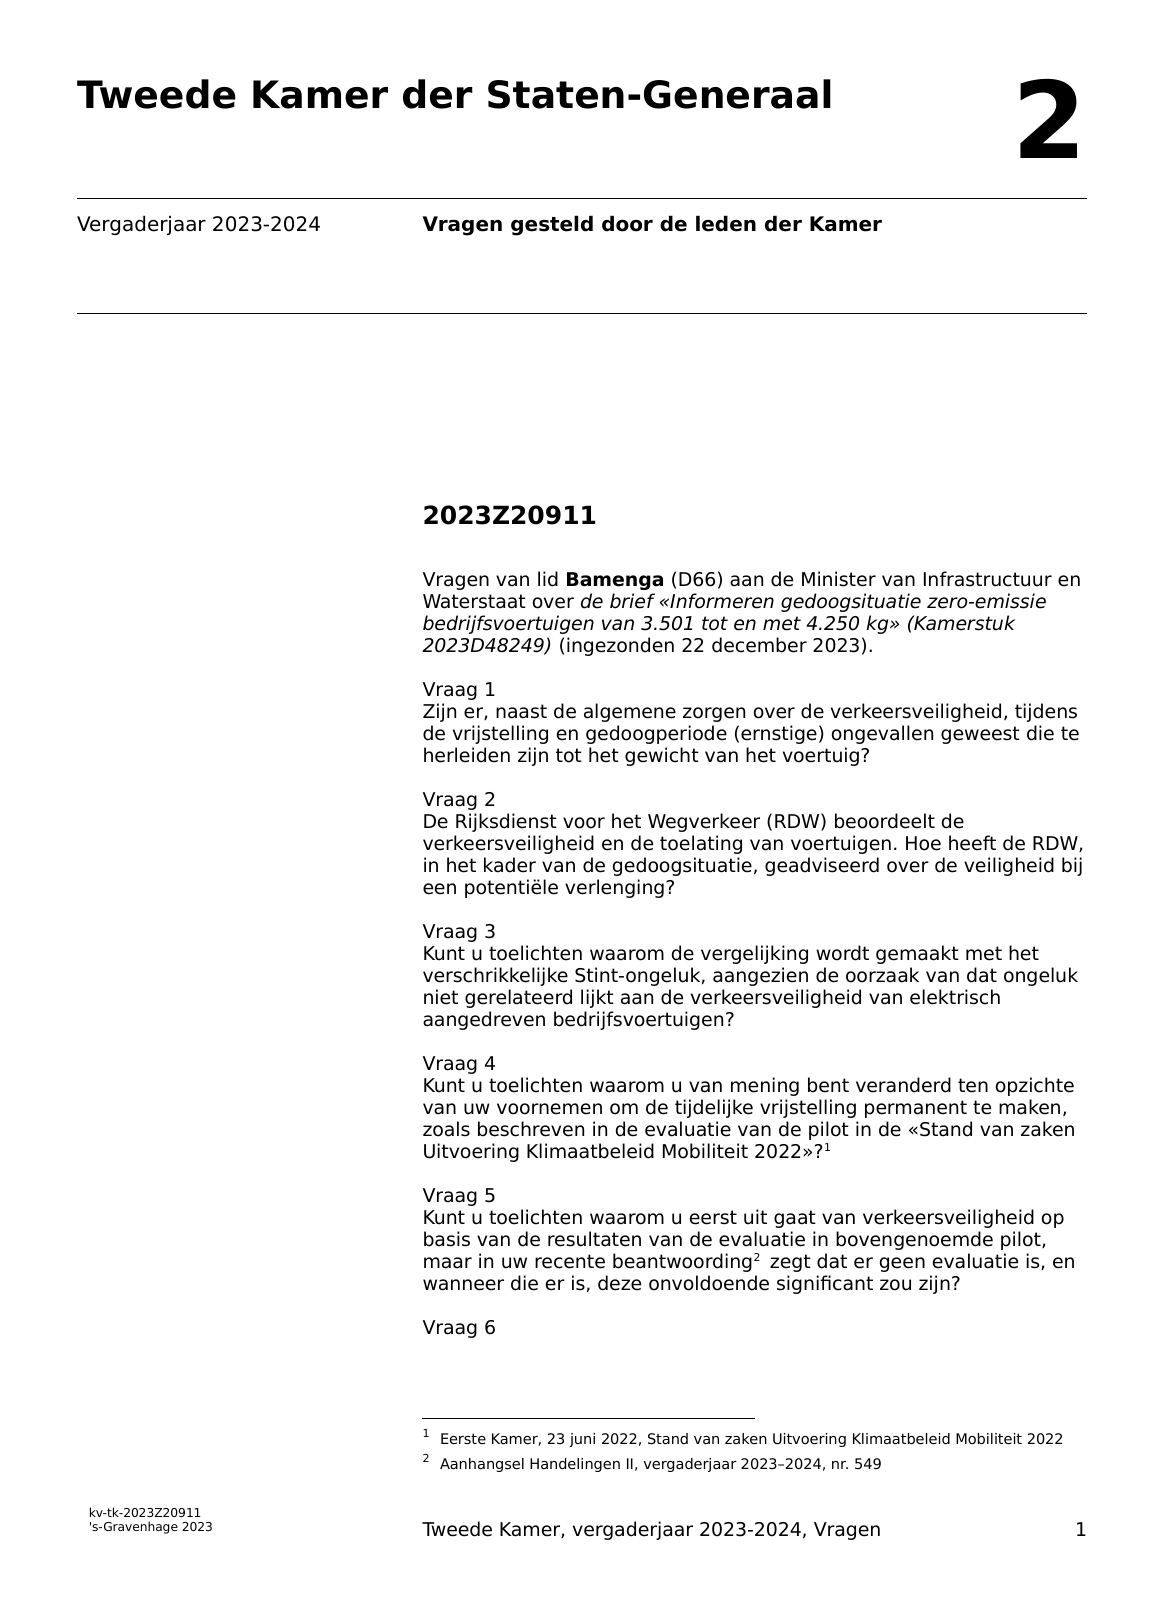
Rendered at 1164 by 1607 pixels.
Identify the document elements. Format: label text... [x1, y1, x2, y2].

text Vragen van lid Bamenga (D66) aan de Minister van Infrastructuur en Waterstaat over de brief «Informeren gedoogsituatie zero-emissie bedrijfsvoertuigen van 3.501 tot en met 4.250 kg» (Kamerstuk 2023D48249) (ingezonden 22 december 2023). [422, 569, 1087, 657]
text 's-Gravenhage 2023 [88, 1520, 323, 1534]
text Vraag 3 [422, 921, 1087, 943]
text Vraag 4 [422, 1053, 1087, 1075]
text Vraag 2 [422, 789, 1087, 811]
text Kunt u toelichten waarom u van mening bent veranderd ten opzichte van uw voornemen om de tijdelijke vrijstelling permanent te maken, zoals beschreven in de evaluatie van de pilot in de «Stand van zaken Uitvoering Klimaatbeleid Mobiliteit 2022»? [422, 1075, 1087, 1163]
text Eerste Kamer, 23 juni 2022, Stand van zaken Uitvoering Klimaatbeleid Mobiliteit 2022 [422, 1427, 1087, 1449]
table_header Tweede Kamer der Staten-Generaal [77, 59, 886, 198]
table_cell Vragen gesteld door de leden der Kamer [422, 199, 1087, 313]
text Zijn er, naast de algemene zorgen over de verkeersveiligheid, tijdens de vrijstelling en gedoogperiode (ernstige) ongevallen geweest die te herleiden zijn tot het gewicht van het voertuig? [422, 701, 1087, 767]
text Aanhangsel Handelingen II, vergaderjaar 2023–2024, nr. 549 [422, 1452, 1087, 1474]
text Vraag 1 [422, 679, 1087, 701]
text Kunt u toelichten waarom de vergelijking wordt gemaakt met het verschrikkelijke Stint-ongeluk, aangezien de oorzaak van dat ongeluk niet gerelateerd lijkt aan de verkeersveiligheid van elektrisch aangedreven bedrijfsvoertuigen? [422, 943, 1087, 1031]
text kv-tk-2023Z20911 [88, 1506, 323, 1520]
text Kunt u toelichten waarom u eerst uit gaat van verkeersveiligheid op basis van de resultaten van de evaluatie in bovengenoemde pilot, maar in uw recente beantwoording zegt dat er geen evaluatie is, en wanneer die er is, deze onvoldoende significant zou zijn? [422, 1207, 1087, 1295]
text Vraag 6 [422, 1317, 1087, 1339]
table_header 2 [886, 59, 1087, 198]
text 2023Z20911 [422, 501, 1087, 531]
text De Rijksdienst voor het Wegverkeer (RDW) beoordeelt de verkeersveiligheid en de toelating van voertuigen. Hoe heeft de RDW, in het kader van de gedoogsituatie, geadviseerd over de veiligheid bij een potentiële verlenging? [422, 811, 1087, 899]
text Vraag 5 [422, 1185, 1087, 1207]
table_cell Vergaderjaar 2023-2024 [77, 199, 422, 313]
